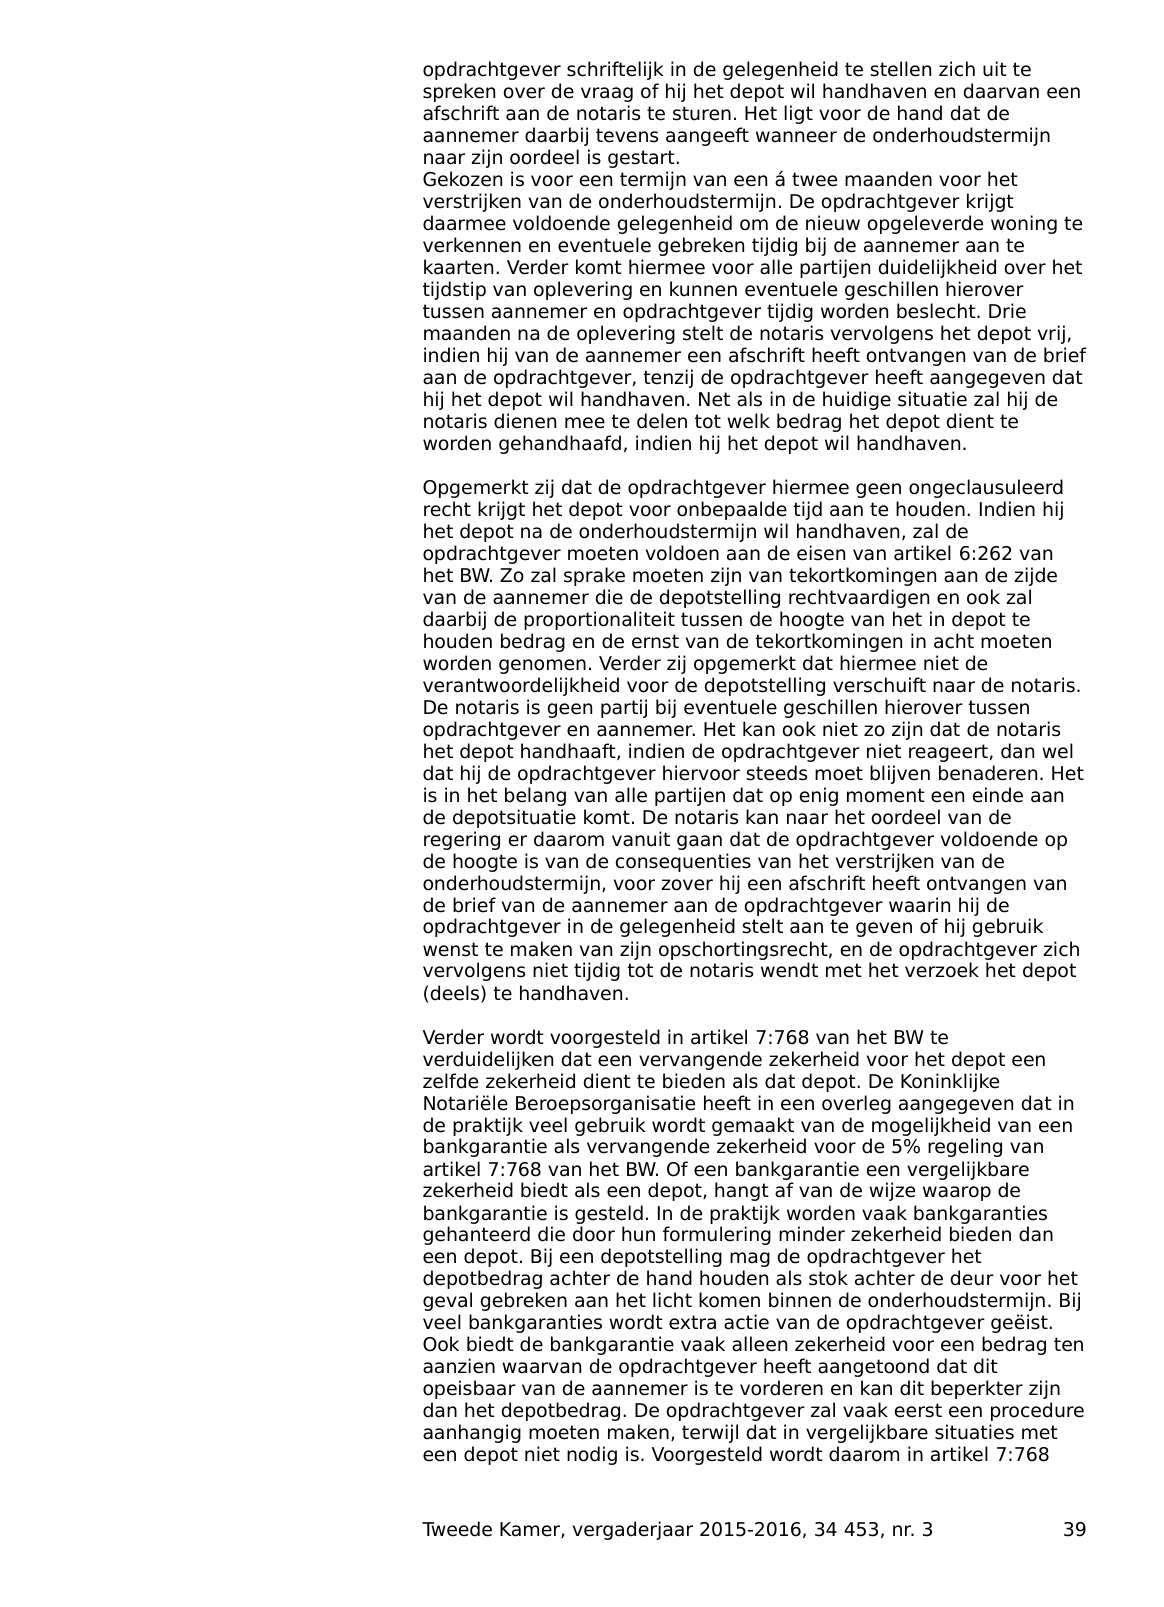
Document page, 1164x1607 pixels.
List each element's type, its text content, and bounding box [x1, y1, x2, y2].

text Gekozen is voor een termijn van een á twee maanden voor het verstrijken van de onderhoudstermijn. De opdrachtgever krijgt daarmee voldoende gelegenheid om de nieuw opgeleverde woning te verkennen en eventuele gebreken tijdig bij de aannemer aan te kaarten. Verder komt hiermee voor alle partijen duidelijkheid over het tijdstip van oplevering en kunnen eventuele geschillen hierover tussen aannemer en opdrachtgever tijdig worden beslecht. Drie maanden na de oplevering stelt de notaris vervolgens het depot vrij, indien hij van de aannemer een afschrift heeft ontvangen van de brief aan de opdrachtgever, tenzij de opdrachtgever heeft aangegeven dat hij het depot wil handhaven. Net als in de huidige situatie zal hij de notaris dienen mee te delen tot welk bedrag het depot dient te worden gehandhaafd, indien hij het depot wil handhaven. [422, 169, 1087, 455]
text Verder wordt voorgesteld in artikel 7:768 van het BW te verduidelijken dat een vervangende zekerheid voor het depot een zelfde zekerheid dient te bieden als dat depot. De Koninklijke Notariële Beroepsorganisatie heeft in een overleg aangegeven dat in de praktijk veel gebruik wordt gemaakt van de mogelijkheid van een bankgarantie als vervangende zekerheid voor de 5% regeling van artikel 7:768 van het BW. Of een bankgarantie een vergelijkbare zekerheid biedt als een depot, hangt af van de wijze waarop de bankgarantie is gesteld. In de praktijk worden vaak bankgaranties gehanteerd die door hun formulering minder zekerheid bieden dan een depot. Bij een depotstelling mag de opdrachtgever het depotbedrag achter de hand houden als stok achter de deur voor het geval gebreken aan het licht komen binnen de onderhoudstermijn. Bij veel bankgaranties wordt extra actie van de opdrachtgever geëist. Ook biedt de bankgarantie vaak alleen zekerheid voor een bedrag ten aanzien waarvan de opdrachtgever heeft aangetoond dat dit opeisbaar van de aannemer is te vorderen en kan dit beperkter zijn dan het depotbedrag. De opdrachtgever zal vaak eerst een procedure aanhangig moeten maken, terwijl dat in vergelijkbare situaties met een depot niet nodig is. Voorgesteld wordt daarom in artikel 7:768 [422, 1027, 1087, 1466]
text opdrachtgever schriftelijk in de gelegenheid te stellen zich uit te spreken over de vraag of hij het depot wil handhaven en daarvan een afschrift aan de notaris te sturen. Het ligt voor de hand dat de aannemer daarbij tevens aangeeft wanneer de onderhoudstermijn naar zijn oordeel is gestart. [422, 59, 1087, 169]
text Opgemerkt zij dat de opdrachtgever hiermee geen ongeclausuleerd recht krijgt het depot voor onbepaalde tijd aan te houden. Indien hij het depot na de onderhoudstermijn wil handhaven, zal de opdrachtgever moeten voldoen aan de eisen van artikel 6:262 van het BW. Zo zal sprake moeten zijn van tekortkomingen aan de zijde van de aannemer die de depotstelling rechtvaardigen en ook zal daarbij de proportionaliteit tussen de hoogte van het in depot te houden bedrag en de ernst van de tekortkomingen in acht moeten worden genomen. Verder zij opgemerkt dat hiermee niet de verantwoordelijkheid voor de depotstelling verschuift naar de notaris. De notaris is geen partij bij eventuele geschillen hierover tussen opdrachtgever en aannemer. Het kan ook niet zo zijn dat de notaris het depot handhaaft, indien de opdrachtgever niet reageert, dan wel dat hij de opdrachtgever hiervoor steeds moet blijven benaderen. Het is in het belang van alle partijen dat op enig moment een einde aan de depotsituatie komt. De notaris kan naar het oordeel van de regering er daarom vanuit gaan dat de opdrachtgever voldoende op de hoogte is van de consequenties van het verstrijken van de onderhoudstermijn, voor zover hij een afschrift heeft ontvangen van de brief van de aannemer aan de opdrachtgever waarin hij de opdrachtgever in de gelegenheid stelt aan te geven of hij gebruik wenst te maken van zijn opschortingsrecht, en de opdrachtgever zich vervolgens niet tijdig tot de notaris wendt met het verzoek het depot (deels) te handhaven. [422, 477, 1087, 1004]
